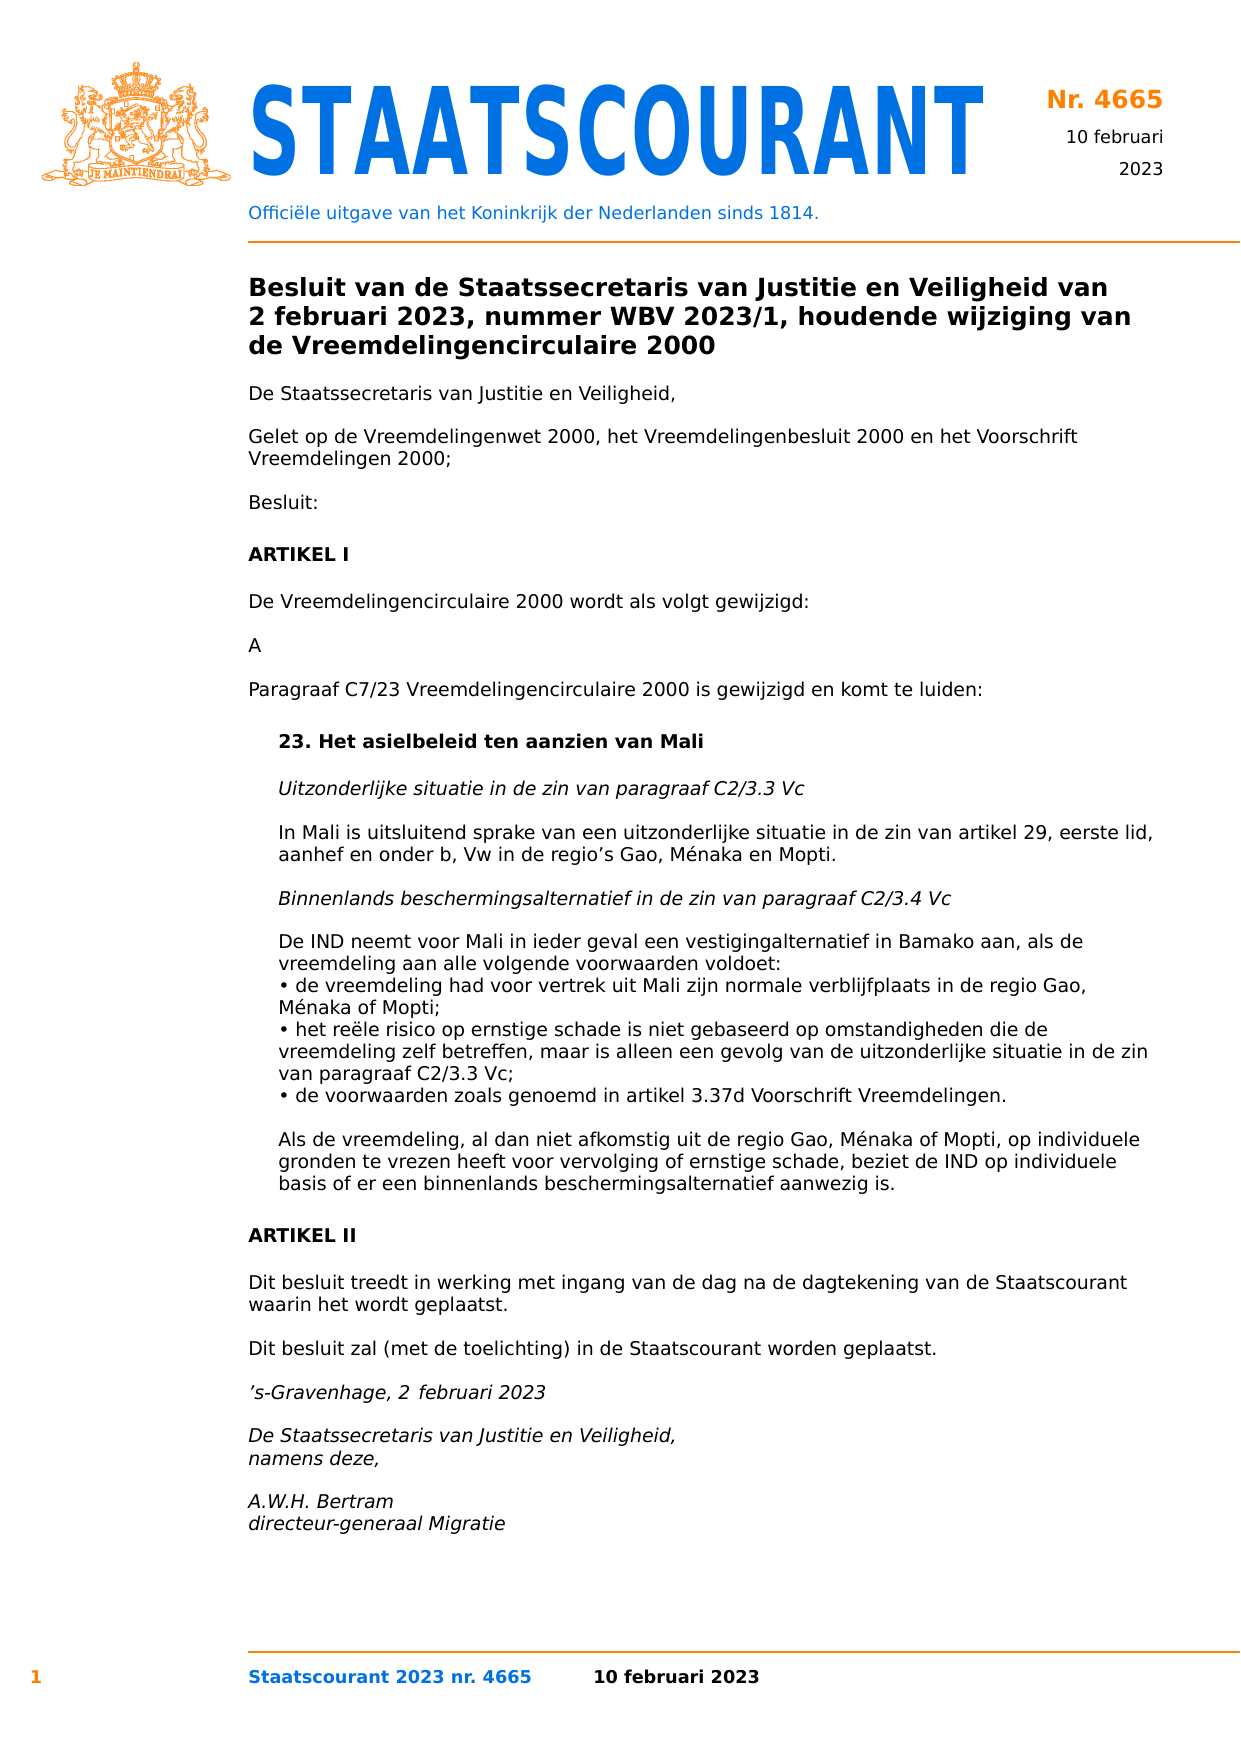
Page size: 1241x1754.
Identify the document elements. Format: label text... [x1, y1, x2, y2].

text • het reële risico op ernstige schade is niet gebaseerd op omstandigheden die de vreemdeling zelf betreffen, maar is alleen een gevolg van de uitzonderlijke situatie in de zin van paragraaf C2/3.3 Vc; [278, 1019, 1163, 1085]
text A [248, 635, 1163, 657]
text ’s-Gravenhage, 2 februari 2023 [248, 1382, 1163, 1403]
text Besluit: [248, 492, 1163, 514]
subtitle Besluit van de Staatssecretaris van Justitie en Veiligheid van 2 februari 2023, nummer WBV 2023/1, houdende wijziging van de Vreemdelingencirculaire 2000 [248, 273, 1163, 361]
subtitle Uitzonderlijke situatie in de zin van paragraaf C2/3.3 Vc [278, 778, 1163, 800]
subtitle ARTIKEL I [248, 544, 1163, 566]
text Paragraaf C7/23 Vreemdelingencirculaire 2000 is gewijzigd en komt te luiden: [248, 679, 1163, 701]
text Als de vreemdeling, al dan niet afkomstig uit de regio Gao, Ménaka of Mopti, op individuele gronden te vrezen heeft voor vervolging of ernstige schade, beziet de IND op individuele basis of er een binnenlands beschermingsalternatief aanwezig is. [278, 1129, 1163, 1195]
text Dit besluit treedt in werking met ingang van de dag na de dagtekening van de Staatscourant waarin het wordt geplaatst. [248, 1272, 1163, 1316]
text De Staatssecretaris van Justitie en Veiligheid, [248, 382, 1163, 404]
text Gelet op de Vreemdelingenwet 2000, het Vreemdelingenbesluit 2000 en het Voorschrift Vreemdelingen 2000; [248, 426, 1163, 470]
table_cell 2023 [998, 153, 1240, 203]
table_cell Officiële uitgave van het Koninkrijk der Nederlanden sinds 1814. [248, 203, 1240, 241]
subtitle Binnenlands beschermingsalternatief in de zin van paragraaf C2/3.4 Vc [278, 887, 1163, 909]
text De Vreemdelingencirculaire 2000 wordt als volgt gewijzigd: [248, 591, 1163, 613]
subtitle 23. Het asielbeleid ten aanzien van Mali [278, 731, 1163, 753]
table_header STAATSCOURANT [248, 62, 998, 203]
text In Mali is uitsluitend sprake van een uitzonderlijke situatie in de zin van artikel 29, eerste lid, aanhef en onder b, Vw in de regio’s Gao, Ménaka en Mopti. [278, 822, 1163, 866]
table_header Nr. 4665 [998, 62, 1240, 121]
text • de vreemdeling had voor vertrek uit Mali zijn normale verblijfplaats in de regio Gao, Ménaka of Mopti; [278, 975, 1163, 1019]
text De Staatssecretaris van Justitie en Veiligheid, namens deze, A.W.H. Bertram directeur-generaal Migratie [248, 1425, 1163, 1535]
text Dit besluit zal (met de toelichting) in de Staatscourant worden geplaatst. [248, 1338, 1163, 1360]
table_cell 10 februari [998, 121, 1240, 153]
table_header [25, 62, 248, 241]
text • de voorwaarden zoals genoemd in artikel 3.37d Voorschrift Vreemdelingen. [278, 1085, 1163, 1107]
picture [41, 62, 231, 186]
text De IND neemt voor Mali in ieder geval een vestigingalternatief in Bamako aan, als de vreemdeling aan alle volgende voorwaarden voldoet: [278, 931, 1163, 975]
subtitle ARTIKEL II [248, 1225, 1163, 1247]
